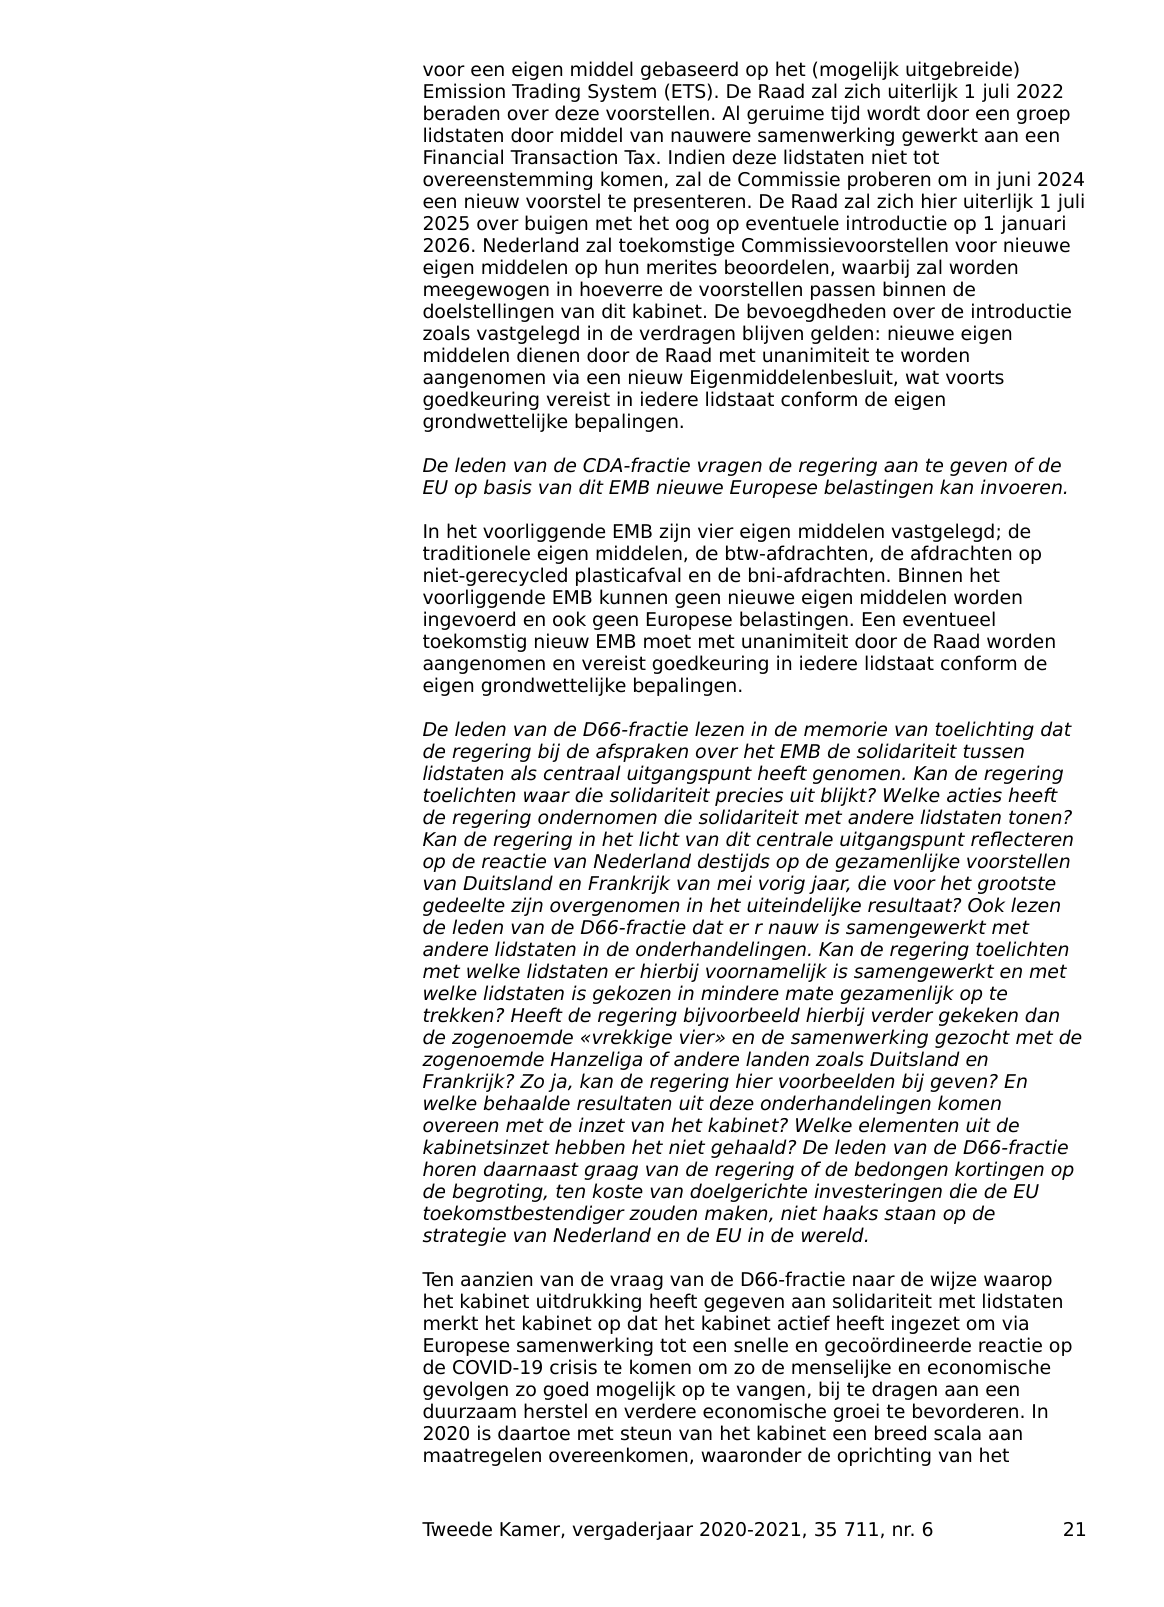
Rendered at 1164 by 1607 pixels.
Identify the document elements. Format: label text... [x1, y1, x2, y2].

text Ten aanzien van de vraag van de D66-fractie naar de wijze waarop het kabinet uitdrukking heeft gegeven aan solidariteit met lidstaten merkt het kabinet op dat het kabinet actief heeft ingezet om via Europese samenwerking tot een snelle en gecoördineerde reactie op de COVID-19 crisis te komen om zo de menselijke en economische gevolgen zo goed mogelijk op te vangen, bij te dragen aan een duurzaam herstel en verdere economische groei te bevorderen. In 2020 is daartoe met steun van het kabinet een breed scala aan maatregelen overeenkomen, waaronder de oprichting van het [422, 1269, 1087, 1467]
text De leden van de CDA-fractie vragen de regering aan te geven of de EU op basis van dit EMB nieuwe Europese belastingen kan invoeren. [422, 455, 1087, 499]
text voor een eigen middel gebaseerd op het (mogelijk uitgebreide) Emission Trading System (ETS). De Raad zal zich uiterlijk 1 juli 2022 beraden over deze voorstellen. Al geruime tijd wordt door een groep lidstaten door middel van nauwere samenwerking gewerkt aan een Financial Transaction Tax. Indien deze lidstaten niet tot overeenstemming komen, zal de Commissie proberen om in juni 2024 een nieuw voorstel te presenteren. De Raad zal zich hier uiterlijk 1 juli 2025 over buigen met het oog op eventuele introductie op 1 januari 2026. Nederland zal toekomstige Commissievoorstellen voor nieuwe eigen middelen op hun merites beoordelen, waarbij zal worden meegewogen in hoeverre de voorstellen passen binnen de doelstellingen van dit kabinet. De bevoegdheden over de introductie zoals vastgelegd in de verdragen blijven gelden: nieuwe eigen middelen dienen door de Raad met unanimiteit te worden aangenomen via een nieuw Eigenmiddelenbesluit, wat voorts goedkeuring vereist in iedere lidstaat conform de eigen grondwettelijke bepalingen. [422, 59, 1087, 433]
text De leden van de D66-fractie lezen in de memorie van toelichting dat de regering bij de afspraken over het EMB de solidariteit tussen lidstaten als centraal uitgangspunt heeft genomen. Kan de regering toelichten waar die solidariteit precies uit blijkt? Welke acties heeft de regering ondernomen die solidariteit met andere lidstaten tonen? Kan de regering in het licht van dit centrale uitgangspunt reflecteren op de reactie van Nederland destijds op de gezamenlijke voorstellen van Duitsland en Frankrijk van mei vorig jaar, die voor het grootste gedeelte zijn overgenomen in het uiteindelijke resultaat? Ook lezen de leden van de D66-fractie dat er r nauw is samengewerkt met andere lidstaten in de onderhandelingen. Kan de regering toelichten met welke lidstaten er hierbij voornamelijk is samengewerkt en met welke lidstaten is gekozen in mindere mate gezamenlijk op te trekken? Heeft de regering bijvoorbeeld hierbij verder gekeken dan de zogenoemde «vrekkige vier» en de samenwerking gezocht met de zogenoemde Hanzeliga of andere landen zoals Duitsland en Frankrijk? Zo ja, kan de regering hier voorbeelden bij geven? En welke behaalde resultaten uit deze onderhandelingen komen overeen met de inzet van het kabinet? Welke elementen uit de kabinetsinzet hebben het niet gehaald? De leden van de D66-fractie horen daarnaast graag van de regering of de bedongen kortingen op de begroting, ten koste van doelgerichte investeringen die de EU toekomstbestendiger zouden maken, niet haaks staan op de strategie van Nederland en de EU in de wereld. [422, 719, 1087, 1247]
text In het voorliggende EMB zijn vier eigen middelen vastgelegd; de traditionele eigen middelen, de btw-afdrachten, de afdrachten op niet-gerecycled plasticafval en de bni-afdrachten. Binnen het voorliggende EMB kunnen geen nieuwe eigen middelen worden ingevoerd en ook geen Europese belastingen. Een eventueel toekomstig nieuw EMB moet met unanimiteit door de Raad worden aangenomen en vereist goedkeuring in iedere lidstaat conform de eigen grondwettelijke bepalingen. [422, 521, 1087, 697]
